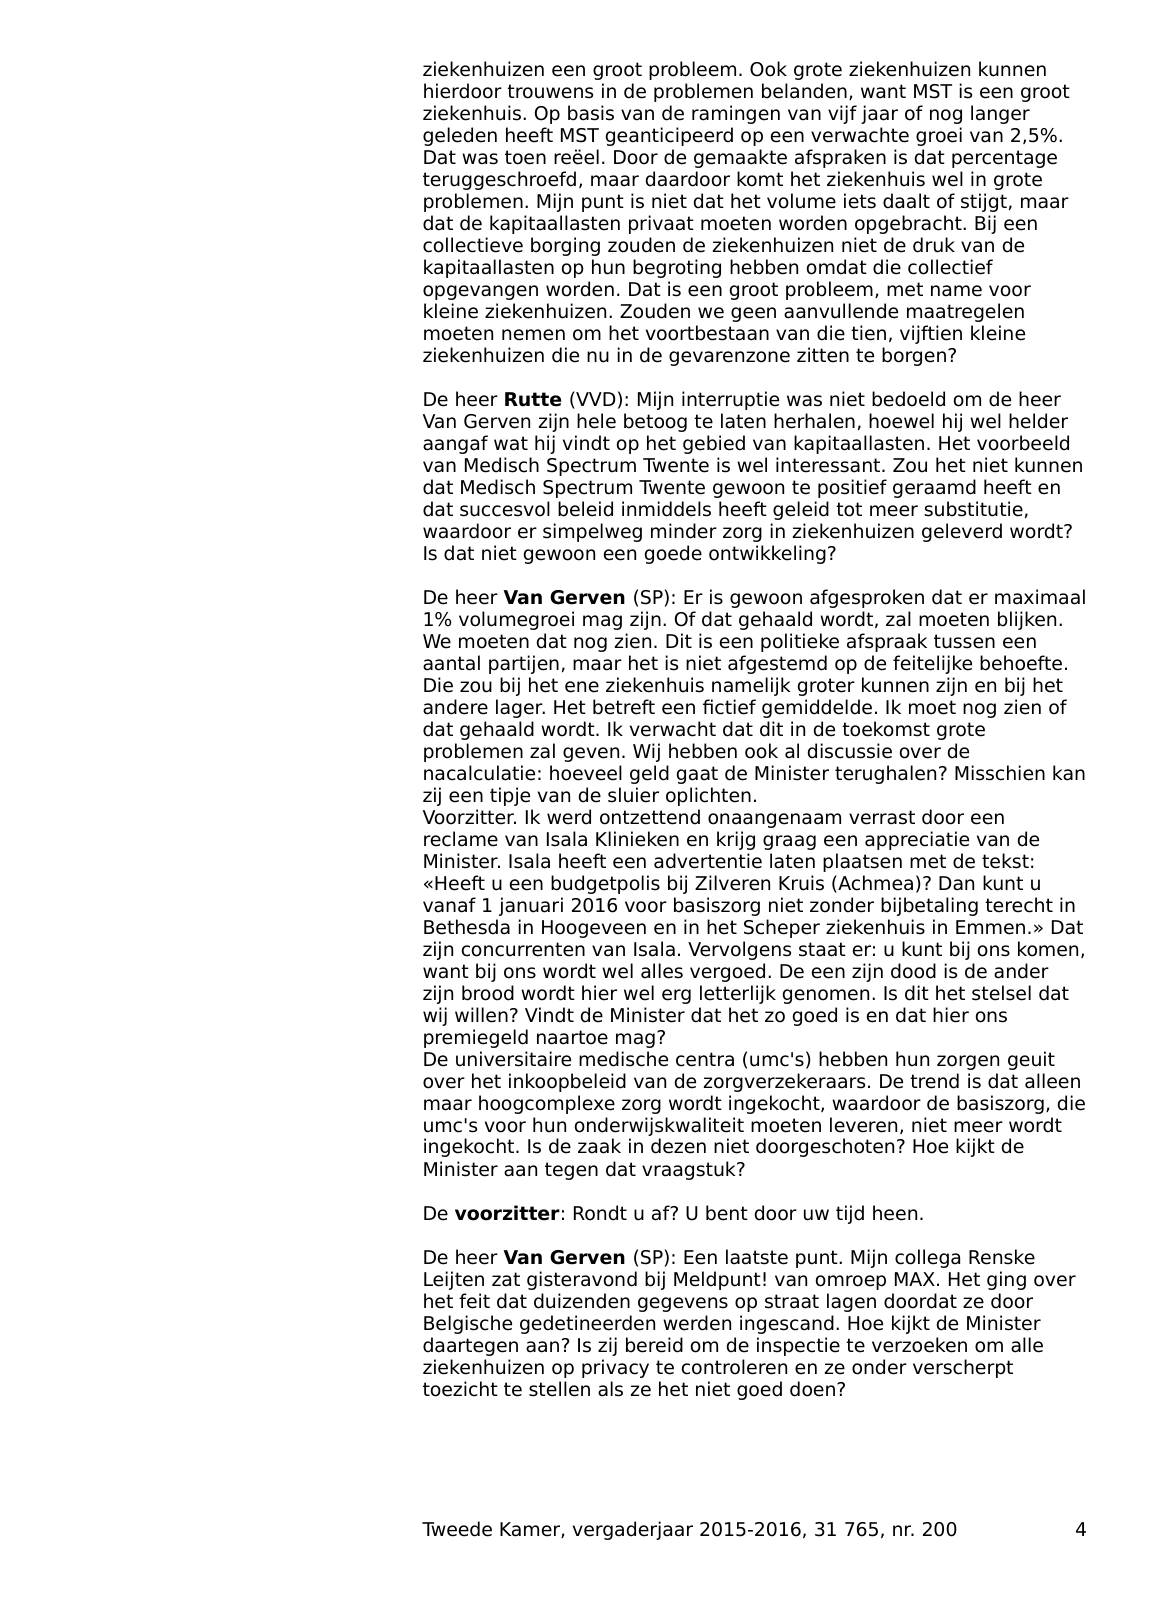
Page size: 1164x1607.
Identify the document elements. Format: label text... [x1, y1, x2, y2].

text De universitaire medische centra (umc's) hebben hun zorgen geuit over het inkoopbeleid van de zorgverzekeraars. De trend is dat alleen maar hoogcomplexe zorg wordt ingekocht, waardoor de basiszorg, die umc's voor hun onderwijskwaliteit moeten leveren, niet meer wordt ingekocht. Is de zaak in dezen niet doorgeschoten? Hoe kijkt de Minister aan tegen dat vraagstuk? [422, 1048, 1087, 1180]
text De heer Van Gerven (SP): Er is gewoon afgesproken dat er maximaal 1% volumegroei mag zijn. Of dat gehaald wordt, zal moeten blijken. We moeten dat nog zien. Dit is een politieke afspraak tussen een aantal partijen, maar het is niet afgestemd op de feitelijke behoefte. Die zou bij het ene ziekenhuis namelijk groter kunnen zijn en bij het andere lager. Het betreft een fictief gemiddelde. Ik moet nog zien of dat gehaald wordt. Ik verwacht dat dit in de toekomst grote problemen zal geven. Wij hebben ook al discussie over de nacalculatie: hoeveel geld gaat de Minister terughalen? Misschien kan zij een tipje van de sluier oplichten. [422, 587, 1087, 807]
text ziekenhuizen een groot probleem. Ook grote ziekenhuizen kunnen hierdoor trouwens in de problemen belanden, want MST is een groot ziekenhuis. Op basis van de ramingen van vijf jaar of nog langer geleden heeft MST geanticipeerd op een verwachte groei van 2,5%. Dat was toen reëel. Door de gemaakte afspraken is dat percentage teruggeschroefd, maar daardoor komt het ziekenhuis wel in grote problemen. Mijn punt is niet dat het volume iets daalt of stijgt, maar dat de kapitaallasten privaat moeten worden opgebracht. Bij een collectieve borging zouden de ziekenhuizen niet de druk van de kapitaallasten op hun begroting hebben omdat die collectief opgevangen worden. Dat is een groot probleem, met name voor kleine ziekenhuizen. Zouden we geen aanvullende maatregelen moeten nemen om het voortbestaan van die tien, vijftien kleine ziekenhuizen die nu in de gevarenzone zitten te borgen? [422, 59, 1087, 367]
text De heer Rutte (VVD): Mijn interruptie was niet bedoeld om de heer Van Gerven zijn hele betoog te laten herhalen, hoewel hij wel helder aangaf wat hij vindt op het gebied van kapitaallasten. Het voorbeeld van Medisch Spectrum Twente is wel interessant. Zou het niet kunnen dat Medisch Spectrum Twente gewoon te positief geraamd heeft en dat succesvol beleid inmiddels heeft geleid tot meer substitutie, waardoor er simpelweg minder zorg in ziekenhuizen geleverd wordt? Is dat niet gewoon een goede ontwikkeling? [422, 389, 1087, 565]
text De heer Van Gerven (SP): Een laatste punt. Mijn collega Renske Leijten zat gisteravond bij Meldpunt! van omroep MAX. Het ging over het feit dat duizenden gegevens op straat lagen doordat ze door Belgische gedetineerden werden ingescand. Hoe kijkt de Minister daartegen aan? Is zij bereid om de inspectie te verzoeken om alle ziekenhuizen op privacy te controleren en ze onder verscherpt toezicht te stellen als ze het niet goed doen? [422, 1247, 1087, 1401]
text Voorzitter. Ik werd ontzettend onaangenaam verrast door een reclame van Isala Klinieken en krijg graag een appreciatie van de Minister. Isala heeft een advertentie laten plaatsen met de tekst: «Heeft u een budgetpolis bij Zilveren Kruis (Achmea)? Dan kunt u vanaf 1 januari 2016 voor basiszorg niet zonder bijbetaling terecht in Bethesda in Hoogeveen en in het Scheper ziekenhuis in Emmen.» Dat zijn concurrenten van Isala. Vervolgens staat er: u kunt bij ons komen, want bij ons wordt wel alles vergoed. De een zijn dood is de ander zijn brood wordt hier wel erg letterlijk genomen. Is dit het stelsel dat wij willen? Vindt de Minister dat het zo goed is en dat hier ons premiegeld naartoe mag? [422, 807, 1087, 1048]
text De voorzitter: Rondt u af? U bent door uw tijd heen. [422, 1203, 1087, 1224]
